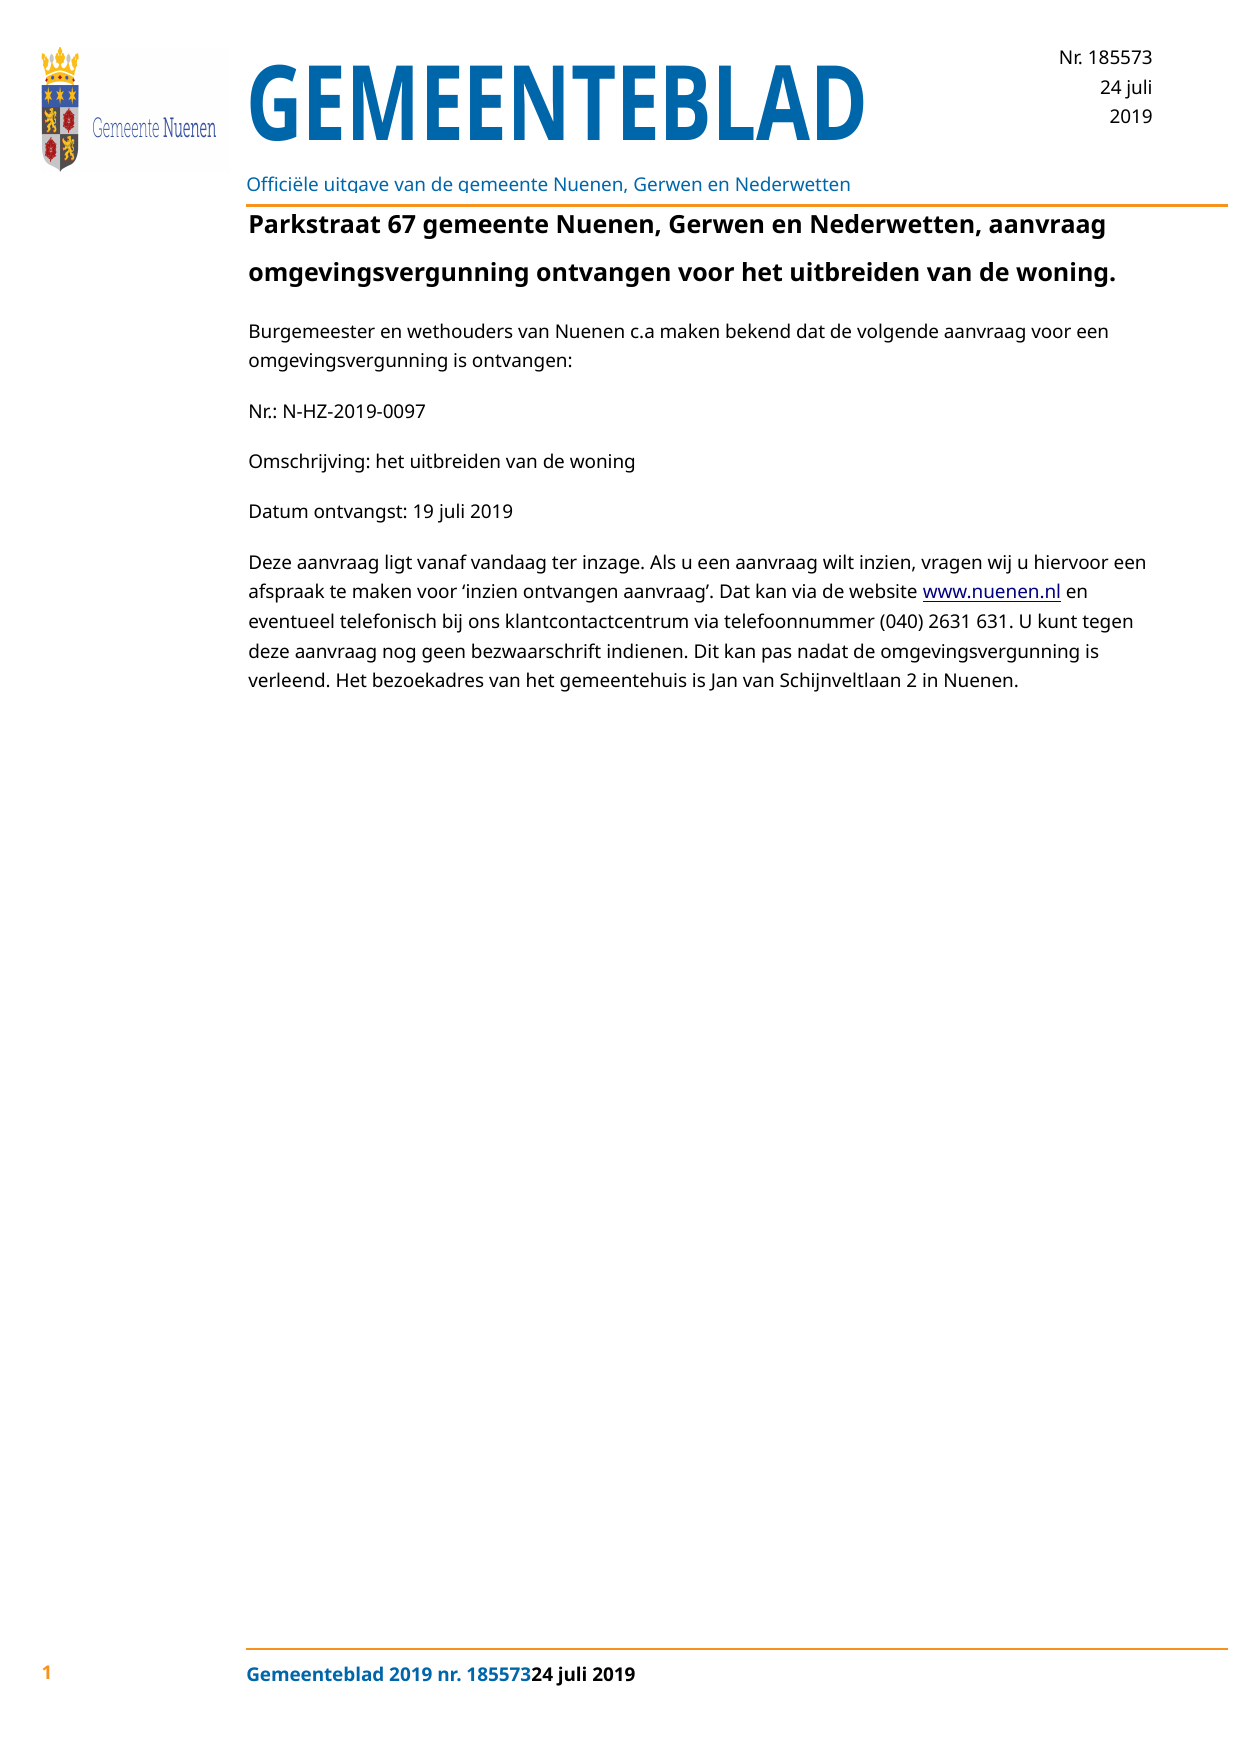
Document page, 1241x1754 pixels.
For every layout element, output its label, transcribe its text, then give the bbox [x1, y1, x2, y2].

picture [41, 47, 231, 172]
text Parkstraat 67 gemeente Nuenen, Gerwen en Nederwetten, aanvraag omgevingsvergunning ontvangen voor het uitbreiden van de woning. [248, 207, 1152, 288]
text Omschrijving: het uitbreiden van de woning [248, 448, 1152, 474]
text Nr.: N-HZ-2019-0097 [248, 398, 1152, 424]
text Datum ontvangst: 19 juli 2019 [248, 499, 1152, 524]
text Deze aanvraag ligt vanaf vandaag ter inzage. Als u een aanvraag wilt inzien, vragen wij u hiervoor een afspraak te maken voor ‘inzien ontvangen aanvraag’. Dat kan via de website www.nuenen.nl en eventueel telefonisch bij ons klantcontactcentrum via telefoonnummer (040) 2631 631. U kunt tegen deze aanvraag nog geen bezwaarschrift indienen. Dit kan pas nadat de omgevingsvergunning is verleend. Het bezoekadres van het gemeentehuis is Jan van Schijnveltlaan 2 in Nuenen. [248, 549, 1152, 693]
text Burgemeester en wethouders van Nuenen c.a maken bekend dat de volgende aanvraag voor een omgevingsvergunning is ontvangen: [248, 318, 1152, 373]
